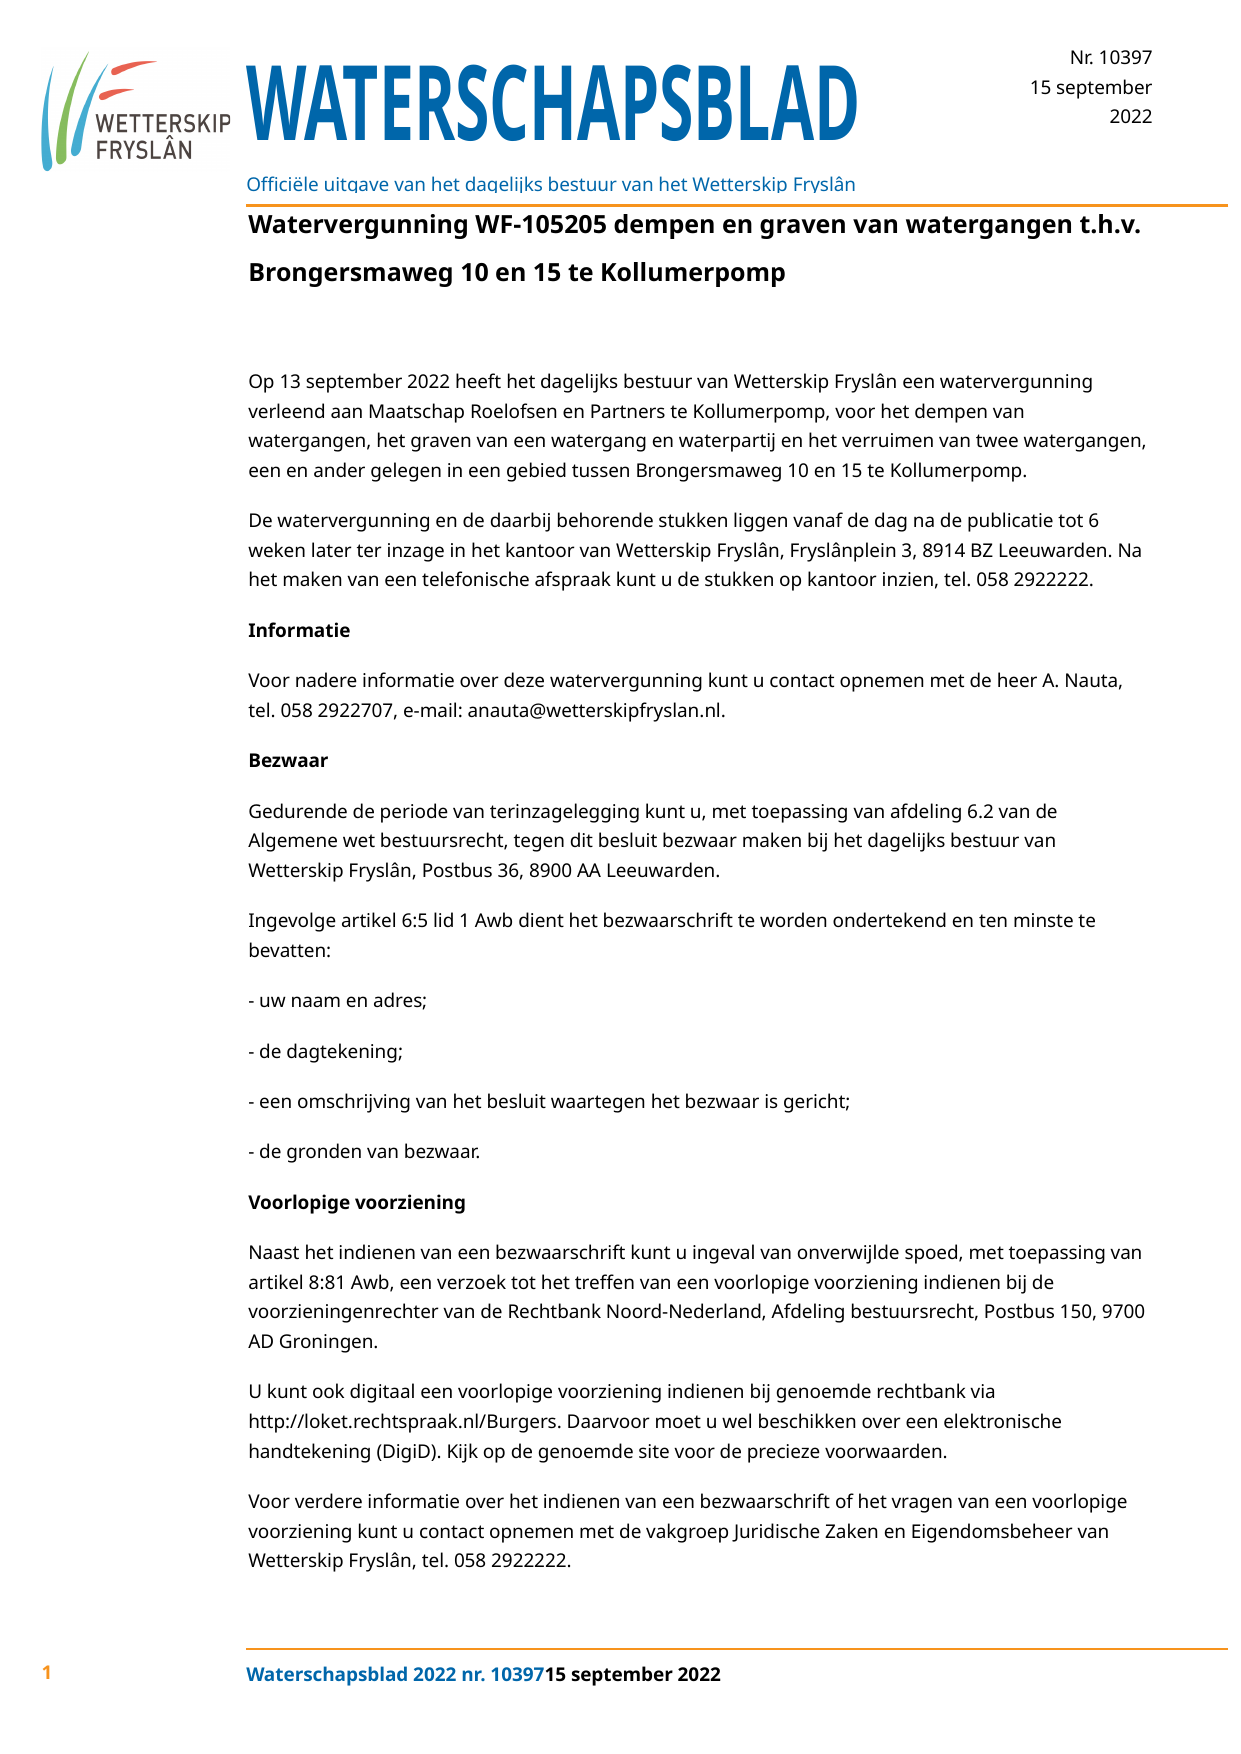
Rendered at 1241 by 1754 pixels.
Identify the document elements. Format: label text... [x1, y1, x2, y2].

text Gedurende de periode van terinzagelegging kunt u, met toepassing van afdeling 6.2 van de Algemene wet bestuursrecht, tegen dit besluit bezwaar maken bij het dagelijks bestuur van Wetterskip Fryslân, Postbus 36, 8900 AA Leeuwarden. [248, 798, 1152, 883]
text - de dagtekening; [248, 1038, 1152, 1064]
text U kunt ook digitaal een voorlopige voorziening indienen bij genoemde rechtbank via http://loket.rechtspraak.nl/Burgers. Daarvoor moet u wel beschikken over een elektronische handtekening (DigiD). Kijk op de genoemde site voor de precieze voorwaarden. [248, 1379, 1152, 1464]
text Voor verdere informatie over het indienen van een bezwaarschrift of het vragen van een voorlopige voorziening kunt u contact opnemen met de vakgroep Juridische Zaken en Eigendomsbeheer van Wetterskip Fryslân, tel. 058 2922222. [248, 1488, 1152, 1573]
text - een omschrijving van het besluit waartegen het bezwaar is gericht; [248, 1088, 1152, 1114]
text Voorlopige voorziening [248, 1189, 1152, 1215]
text Watervergunning WF-105205 dempen en graven van watergangen t.h.v. Brongersmaweg 10 en 15 te Kollumerpomp [248, 207, 1152, 288]
text De watervergunning en de daarbij behorende stukken liggen vanaf de dag na de publicatie tot 6 weken later ter inzage in het kantoor van Wetterskip Fryslân, Fryslânplein 3, 8914 BZ Leeuwarden. Na het maken van een telefonische afspraak kunt u de stukken op kantoor inzien, tel. 058 2922222. [248, 507, 1152, 592]
text Informatie [248, 617, 1152, 643]
text Voor nadere informatie over deze watervergunning kunt u contact opnemen met de heer A. Nauta, tel. 058 2922707, e-mail: anauta@wetterskipfryslan.nl. [248, 667, 1152, 723]
text - de gronden van bezwaar. [248, 1139, 1152, 1164]
text - uw naam en adres; [248, 987, 1152, 1013]
text Op 13 september 2022 heeft het dagelijks bestuur van Wetterskip Fryslân een watervergunning verleend aan Maatschap Roelofsen en Partners te Kollumerpomp, voor het dempen van watergangen, het graven van een watergang en waterpartij en het verruimen van twee watergangen, een en ander gelegen in een gebied tussen Brongersmaweg 10 en 15 te Kollumerpomp. [248, 368, 1152, 483]
text Bezwaar [248, 747, 1152, 773]
text Naast het indienen van een bezwaarschrift kunt u ingeval van onverwijlde spoed, met toepassing van artikel 8:81 Awb, een verzoek tot het treffen van een voorlopige voorziening indienen bij de voorzieningenrechter van de Rechtbank Noord-Nederland, Afdeling bestuursrecht, Postbus 150, 9700 AD Groningen. [248, 1239, 1152, 1354]
picture [41, 47, 231, 172]
text Ingevolge artikel 6:5 lid 1 Awb dient het bezwaarschrift te worden ondertekend en ten minste te bevatten: [248, 907, 1152, 963]
